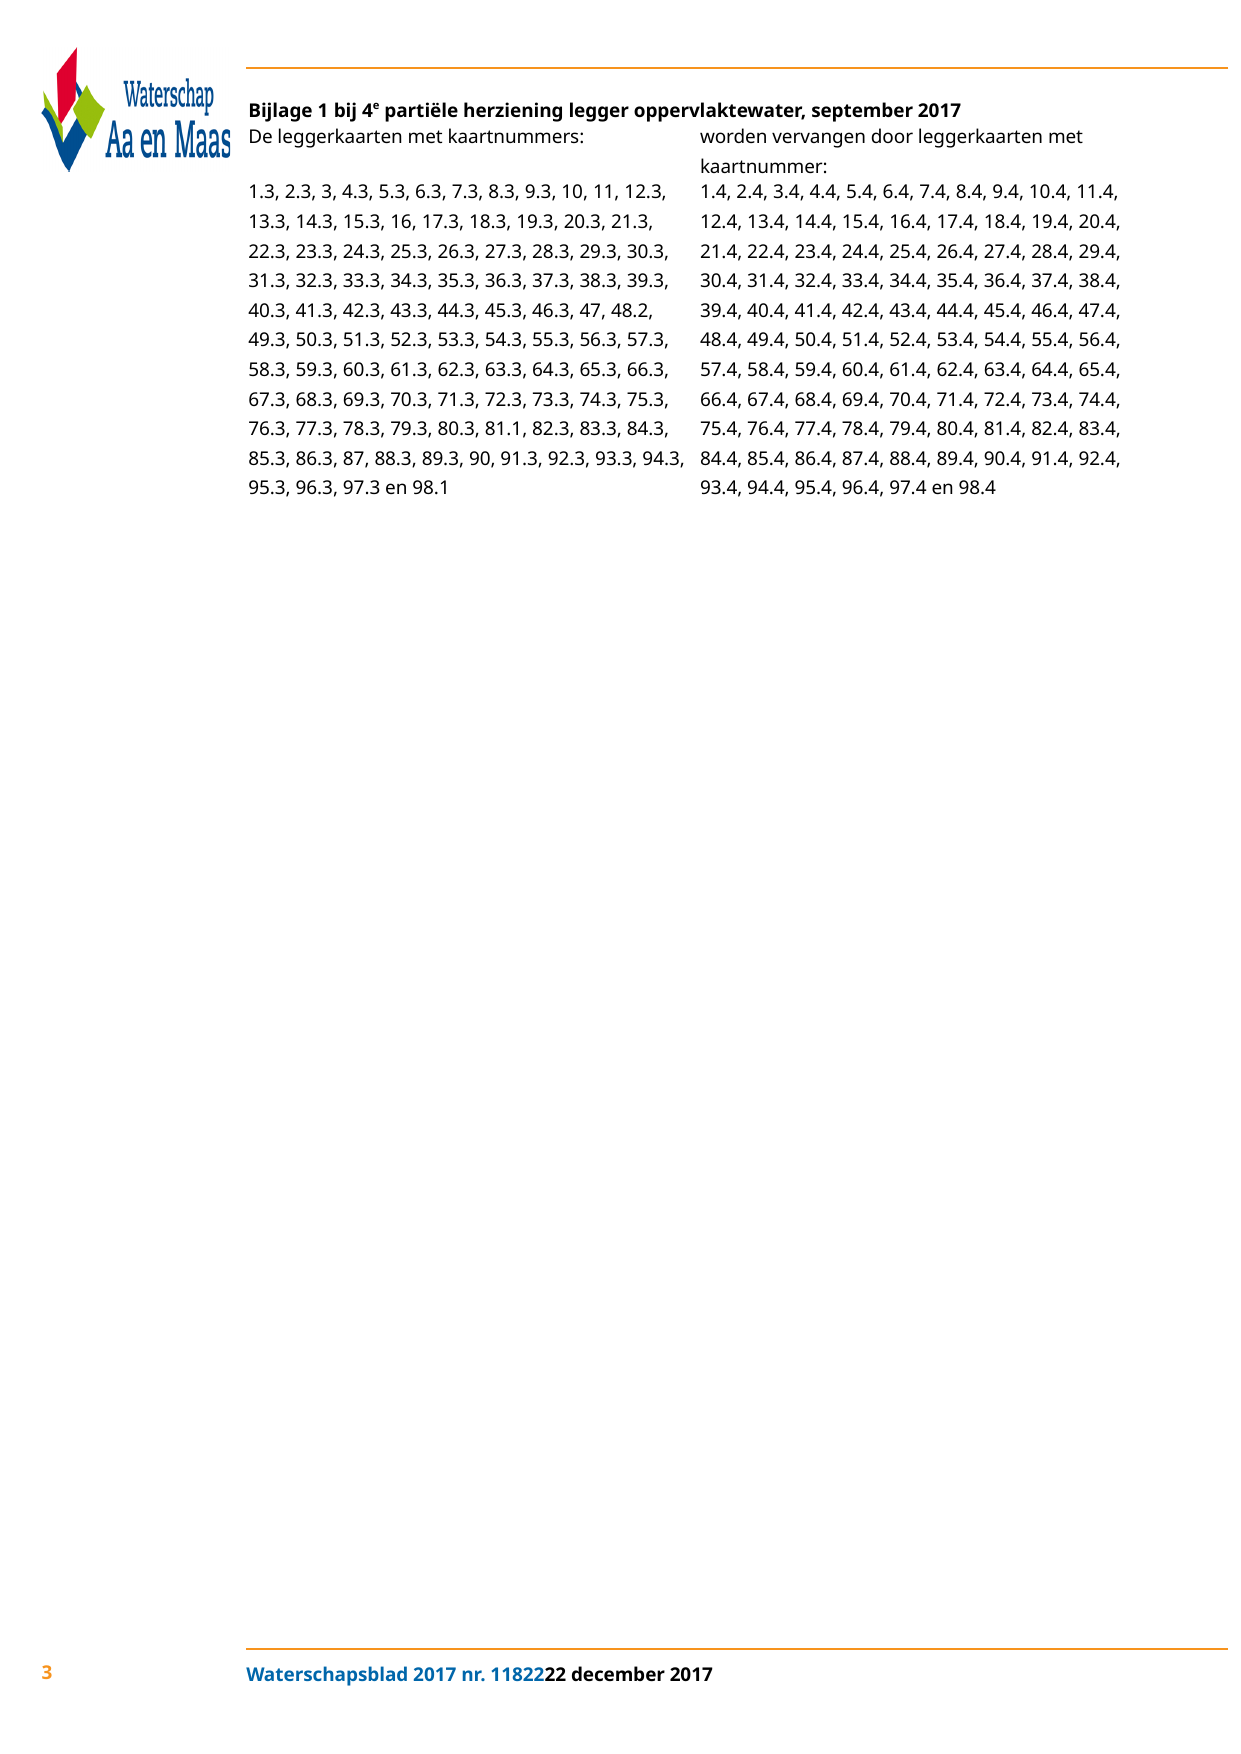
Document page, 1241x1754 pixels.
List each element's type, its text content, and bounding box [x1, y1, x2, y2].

text Bijlage 1 bij 4e partiële herziening legger oppervlaktewater, september 2017 [248, 95, 1152, 123]
table_header De leggerkaarten met kaartnummers: [248, 124, 700, 179]
table_header worden vervangen door leggerkaarten met kaartnummer: [700, 124, 1152, 179]
picture [41, 47, 231, 172]
table_cell 1.4, 2.4, 3.4, 4.4, 5.4, 6.4, 7.4, 8.4, 9.4, 10.4, 11.4, 12.4, 13.4, 14.4, 15.4, 16.4, 17.4, 18.4, 19.4, 20.4, 21.4, 22.4, 23.4, 24.4, 25.4, 26.4, 27.4, 28.4, 29.4, 30.4, 31.4, 32.4, 33.4, 34.4, 35.4, 36.4, 37.4, 38.4, 39.4, 40.4, 41.4, 42.4, 43.4, 44.4, 45.4, 46.4, 47.4, 48.4, 49.4, 50.4, 51.4, 52.4, 53.4, 54.4, 55.4, 56.4, 57.4, 58.4, 59.4, 60.4, 61.4, 62.4, 63.4, 64.4, 65.4, 66.4, 67.4, 68.4, 69.4, 70.4, 71.4, 72.4, 73.4, 74.4, 75.4, 76.4, 77.4, 78.4, 79.4, 80.4, 81.4, 82.4, 83.4, 84.4, 85.4, 86.4, 87.4, 88.4, 89.4, 90.4, 91.4, 92.4, 93.4, 94.4, 95.4, 96.4, 97.4 en 98.4 [700, 179, 1152, 500]
table_cell 1.3, 2.3, 3, 4.3, 5.3, 6.3, 7.3, 8.3, 9.3, 10, 11, 12.3, 13.3, 14.3, 15.3, 16, 17.3, 18.3, 19.3, 20.3, 21.3, 22.3, 23.3, 24.3, 25.3, 26.3, 27.3, 28.3, 29.3, 30.3, 31.3, 32.3, 33.3, 34.3, 35.3, 36.3, 37.3, 38.3, 39.3, 40.3, 41.3, 42.3, 43.3, 44.3, 45.3, 46.3, 47, 48.2, 49.3, 50.3, 51.3, 52.3, 53.3, 54.3, 55.3, 56.3, 57.3, 58.3, 59.3, 60.3, 61.3, 62.3, 63.3, 64.3, 65.3, 66.3, 67.3, 68.3, 69.3, 70.3, 71.3, 72.3, 73.3, 74.3, 75.3, 76.3, 77.3, 78.3, 79.3, 80.3, 81.1, 82.3, 83.3, 84.3, 85.3, 86.3, 87, 88.3, 89.3, 90, 91.3, 92.3, 93.3, 94.3, 95.3, 96.3, 97.3 en 98.1 [248, 179, 700, 500]
